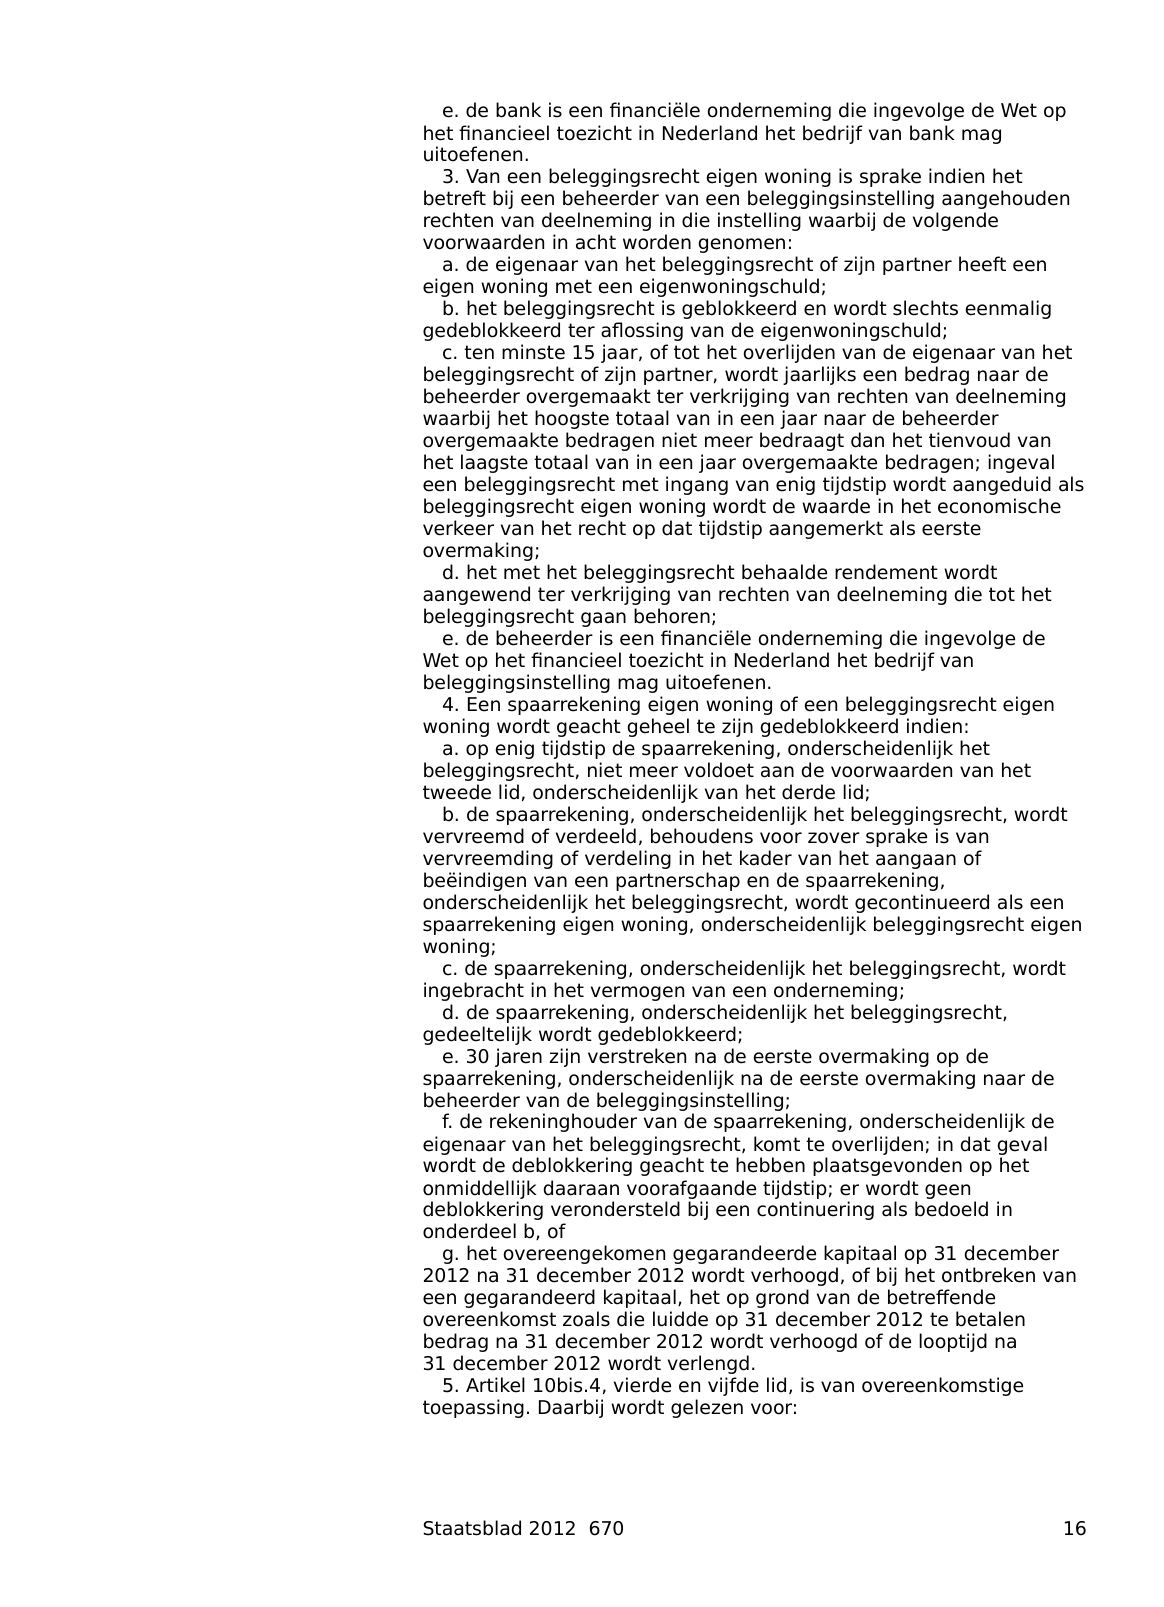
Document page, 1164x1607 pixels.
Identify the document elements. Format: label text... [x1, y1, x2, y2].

text e. de beheerder is een financiële onderneming die ingevolge de Wet op het financieel toezicht in Nederland het bedrijf van beleggingsinstelling mag uitoefenen. [422, 628, 1087, 694]
text 5. Artikel 10bis.4, vierde en vijfde lid, is van overeenkomstige toepassing. Daarbij wordt gelezen voor: [422, 1375, 1087, 1419]
text e. de bank is een financiële onderneming die ingevolge de Wet op het financieel toezicht in Nederland het bedrijf van bank mag uitoefenen. [422, 100, 1087, 166]
text 4. Een spaarrekening eigen woning of een beleggingsrecht eigen woning wordt geacht geheel te zijn gedeblokkeerd indien: [422, 694, 1087, 738]
text 3. Van een beleggingsrecht eigen woning is sprake indien het betreft bij een beheerder van een beleggingsinstelling aangehouden rechten van deelneming in die instelling waarbij de volgende voorwaarden in acht worden genomen: [422, 166, 1087, 254]
text a. de eigenaar van het beleggingsrecht of zijn partner heeft een eigen woning met een eigenwoningschuld; [422, 254, 1087, 298]
text e. 30 jaren zijn verstreken na de eerste overmaking op de spaarrekening, onderscheidenlijk na de eerste overmaking naar de beheerder van de beleggingsinstelling; [422, 1046, 1087, 1111]
text d. de spaarrekening, onderscheidenlijk het beleggingsrecht, gedeeltelijk wordt gedeblokkeerd; [422, 1002, 1087, 1046]
text a. op enig tijdstip de spaarrekening, onderscheidenlijk het beleggingsrecht, niet meer voldoet aan de voorwaarden van het tweede lid, onderscheidenlijk van het derde lid; [422, 738, 1087, 804]
text f. de rekeninghouder van de spaarrekening, onderscheidenlijk de eigenaar van het beleggingsrecht, komt te overlijden; in dat geval wordt de deblokkering geacht te hebben plaatsgevonden op het onmiddellijk daaraan voorafgaande tijdstip; er wordt geen deblokkering verondersteld bij een continuering als bedoeld in onderdeel b, of [422, 1111, 1087, 1243]
text b. het beleggingsrecht is geblokkeerd en wordt slechts eenmalig gedeblokkeerd ter aflossing van de eigenwoningschuld; [422, 298, 1087, 342]
text g. het overeengekomen gegarandeerde kapitaal op 31 december 2012 na 31 december 2012 wordt verhoogd, of bij het ontbreken van een gegarandeerd kapitaal, het op grond van de betreffende overeenkomst zoals die luidde op 31 december 2012 te betalen bedrag na 31 december 2012 wordt verhoogd of de looptijd na 31 december 2012 wordt verlengd. [422, 1243, 1087, 1375]
text c. ten minste 15 jaar, of tot het overlijden van de eigenaar van het beleggingsrecht of zijn partner, wordt jaarlijks een bedrag naar de beheerder overgemaakt ter verkrijging van rechten van deelneming waarbij het hoogste totaal van in een jaar naar de beheerder overgemaakte bedragen niet meer bedraagt dan het tienvoud van het laagste totaal van in een jaar overgemaakte bedragen; ingeval een beleggingsrecht met ingang van enig tijdstip wordt aangeduid als beleggingsrecht eigen woning wordt de waarde in het economische verkeer van het recht op dat tijdstip aangemerkt als eerste overmaking; [422, 342, 1087, 562]
text c. de spaarrekening, onderscheidenlijk het beleggingsrecht, wordt ingebracht in het vermogen van een onderneming; [422, 958, 1087, 1002]
text b. de spaarrekening, onderscheidenlijk het beleggingsrecht, wordt vervreemd of verdeeld, behoudens voor zover sprake is van vervreemding of verdeling in het kader van het aangaan of beëindigen van een partnerschap en de spaarrekening, onderscheidenlijk het beleggingsrecht, wordt gecontinueerd als een spaarrekening eigen woning, onderscheidenlijk beleggingsrecht eigen woning; [422, 804, 1087, 958]
text d. het met het beleggingsrecht behaalde rendement wordt aangewend ter verkrijging van rechten van deelneming die tot het beleggingsrecht gaan behoren; [422, 562, 1087, 628]
